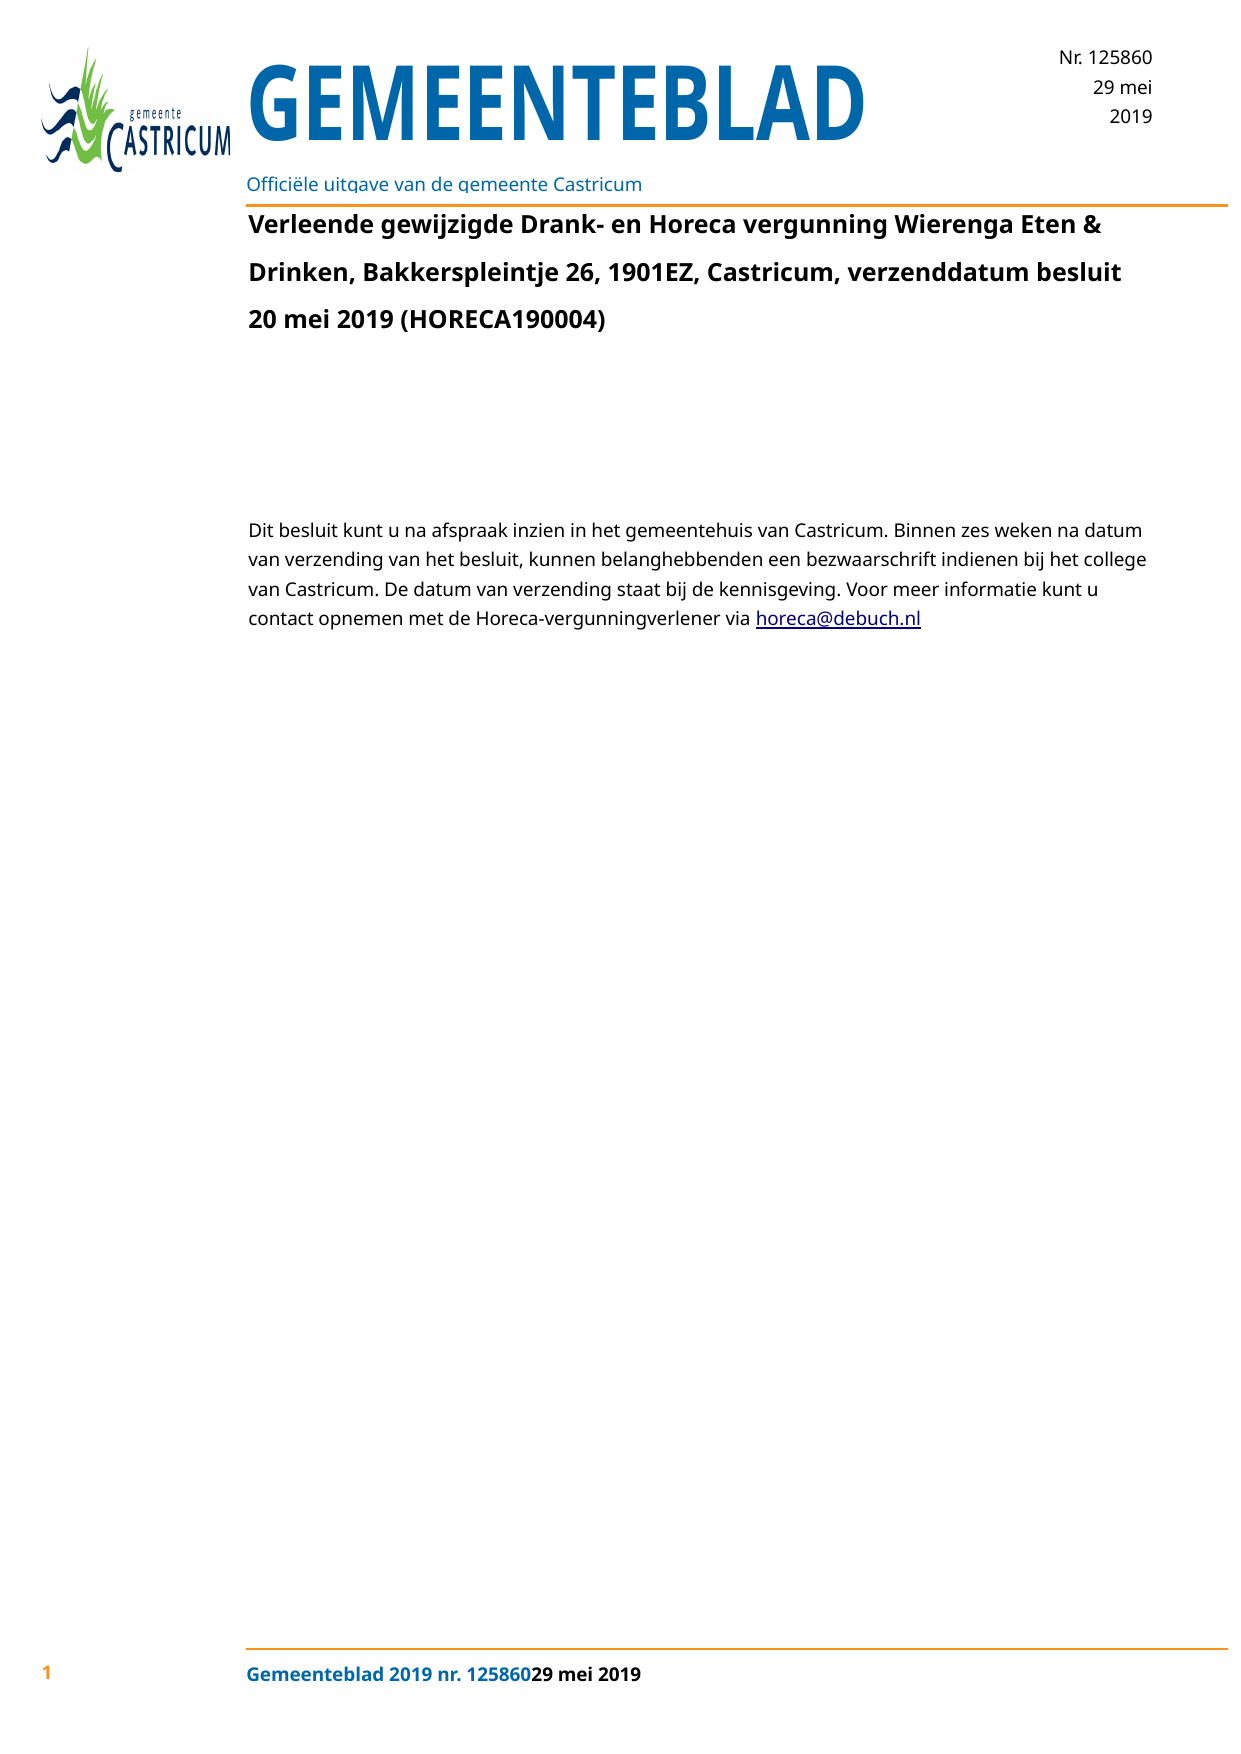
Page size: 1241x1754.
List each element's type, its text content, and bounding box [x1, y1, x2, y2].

picture [41, 47, 231, 172]
text Dit besluit kunt u na afspraak inzien in het gemeentehuis van Castricum. Binnen zes weken na datum van verzending van het besluit, kunnen belanghebbenden een bezwaarschrift indienen bij het college van Castricum. De datum van verzending staat bij de kennisgeving. Voor meer informatie kunt u contact opnemen met de Horeca-vergunningverlener via horeca@debuch.nl [248, 517, 1152, 631]
text Verleende gewijzigde Drank- en Horeca vergunning Wierenga Eten & Drinken, Bakkerspleintje 26, 1901EZ, Castricum, verzenddatum besluit 20 mei 2019 (HORECA190004) [248, 207, 1152, 336]
